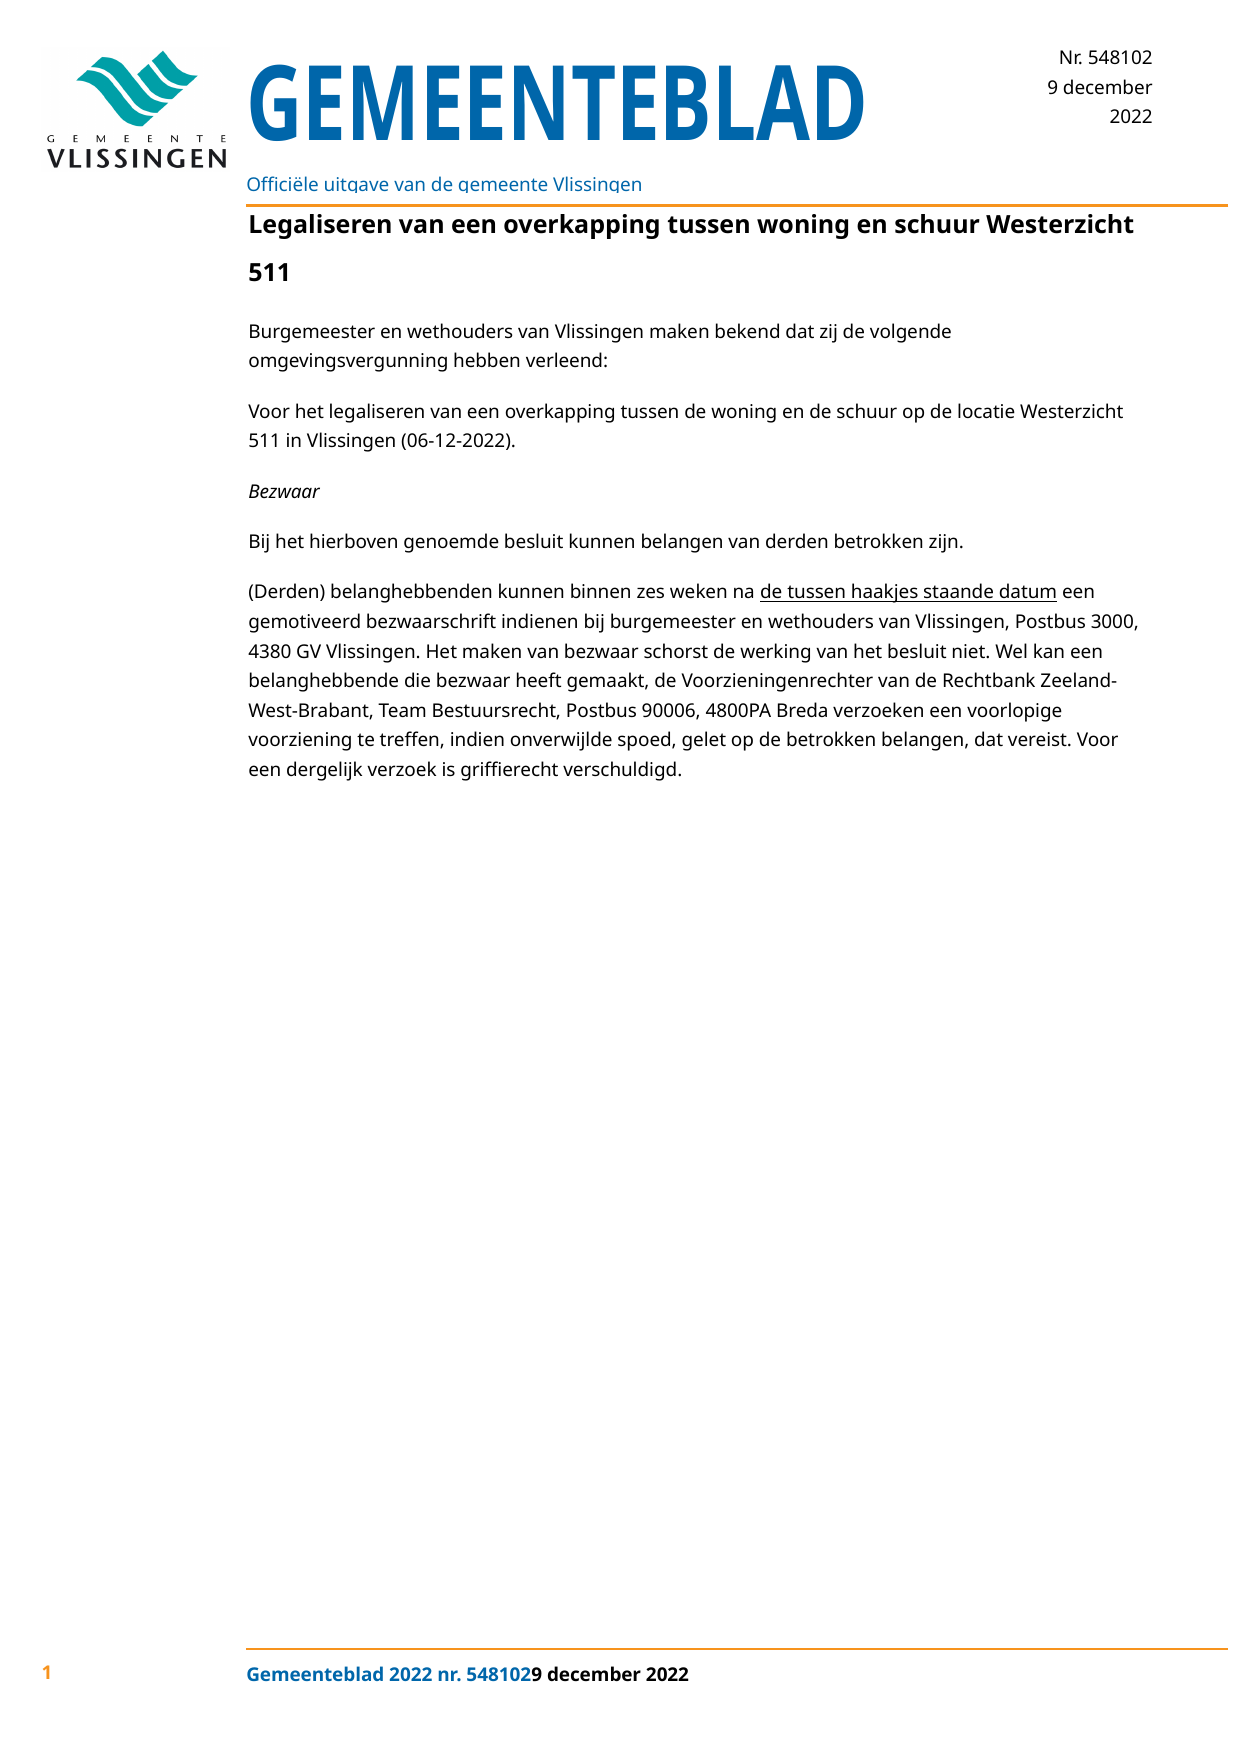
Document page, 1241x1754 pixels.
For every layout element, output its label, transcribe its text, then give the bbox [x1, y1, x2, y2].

text (Derden) belanghebbenden kunnen binnen zes weken na de tussen haakjes staande datum een gemotiveerd bezwaarschrift indienen bij burgemeester en wethouders van Vlissingen, Postbus 3000, 4380 GV Vlissingen. Het maken van bezwaar schorst de werking van het besluit niet. Wel kan een belanghebbende die bezwaar heeft gemaakt, de Voorzieningenrechter van de Rechtbank Zeeland-West-Brabant, Team Bestuursrecht, Postbus 90006, 4800PA Breda verzoeken een voorlopige voorziening te treffen, indien onverwijlde spoed, gelet op de betrokken belangen, dat vereist. Voor een dergelijk verzoek is griffierecht verschuldigd. [248, 579, 1152, 782]
text Bezwaar [248, 478, 1152, 504]
text Bij het hierboven genoemde besluit kunnen belangen van derden betrokken zijn. [248, 528, 1152, 554]
text Voor het legaliseren van een overkapping tussen de woning en de schuur op de locatie Westerzicht 511 in Vlissingen (06-12-2022). [248, 398, 1152, 453]
text Burgemeester en wethouders van Vlissingen maken bekend dat zij de volgende omgevingsvergunning hebben verleend: [248, 318, 1152, 373]
text Legaliseren van een overkapping tussen woning en schuur Westerzicht 511 [248, 207, 1152, 288]
picture [41, 47, 231, 172]
